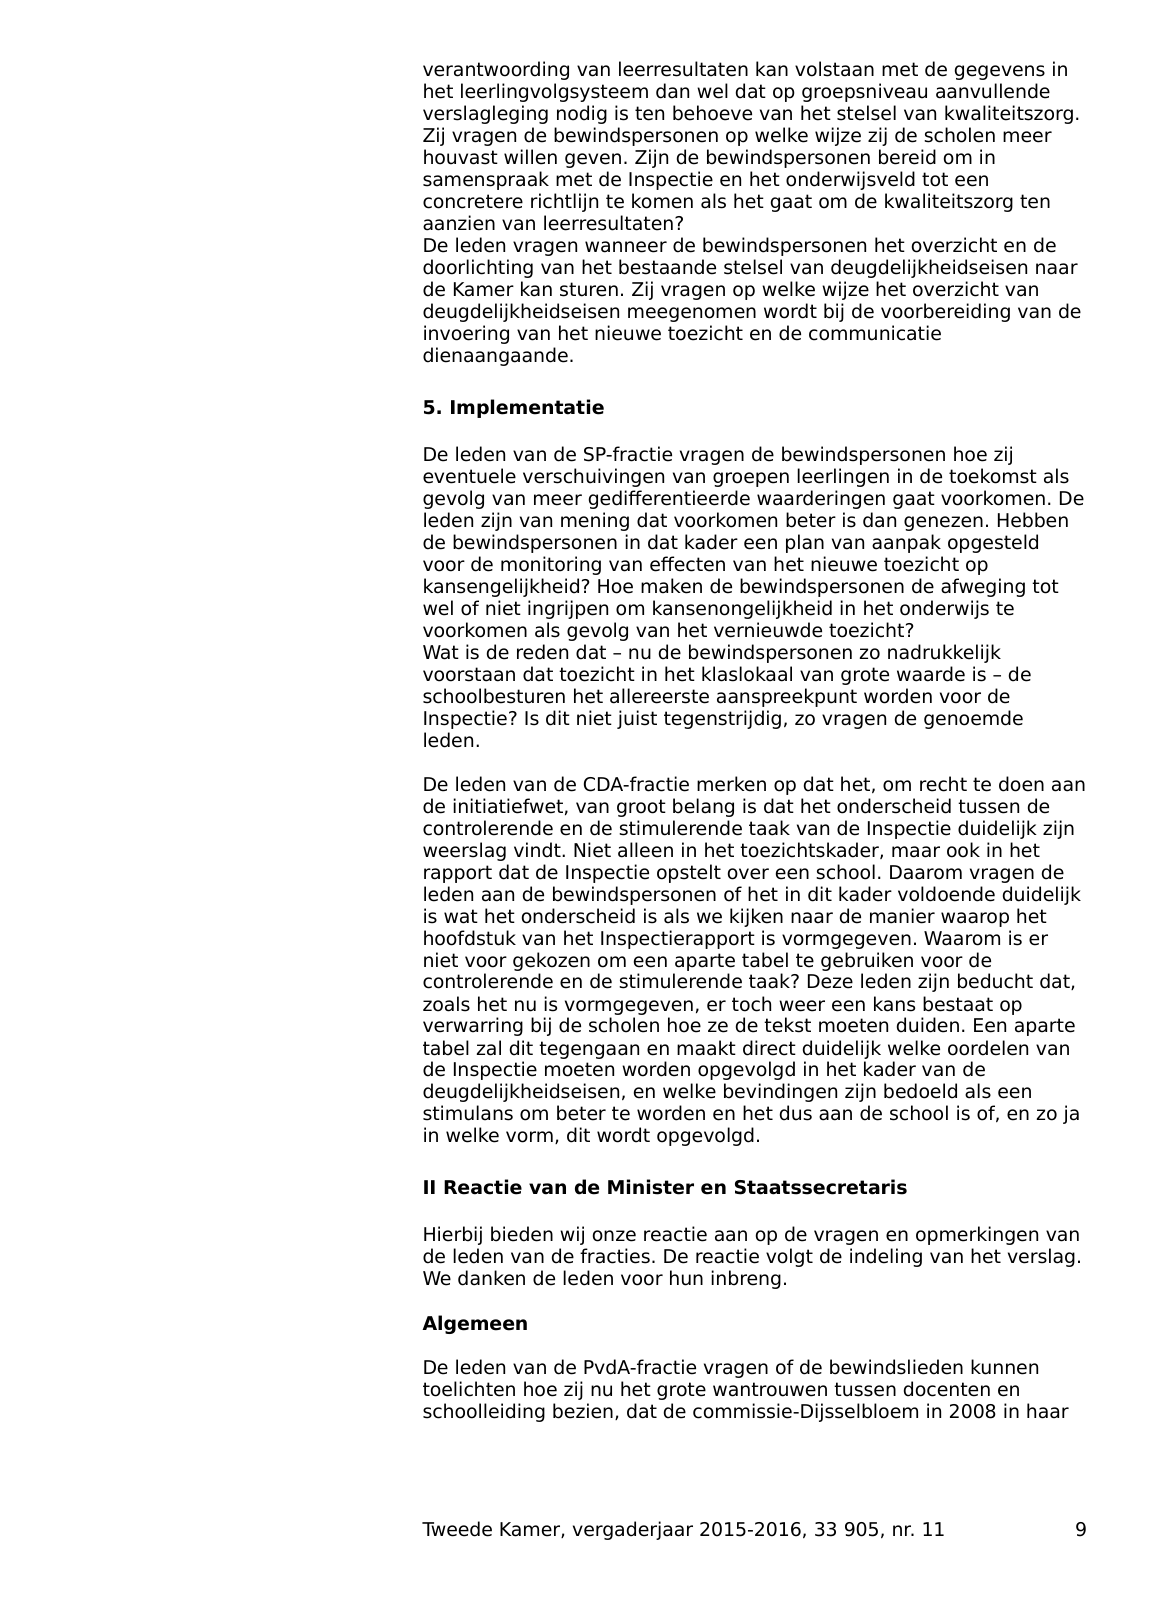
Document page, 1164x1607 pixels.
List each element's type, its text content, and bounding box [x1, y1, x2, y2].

subtitle 5. Implementatie [422, 397, 1087, 419]
subtitle Algemeen [422, 1312, 1087, 1334]
text De leden van de CDA-fractie merken op dat het, om recht te doen aan de initiatiefwet, van groot belang is dat het onderscheid tussen de controlerende en de stimulerende taak van de Inspectie duidelijk zijn weerslag vindt. Niet alleen in het toezichtskader, maar ook in het rapport dat de Inspectie opstelt over een school. Daarom vragen de leden aan de bewindspersonen of het in dit kader voldoende duidelijk is wat het onderscheid is als we kijken naar de manier waarop het hoofdstuk van het Inspectierapport is vormgegeven. Waarom is er niet voor gekozen om een aparte tabel te gebruiken voor de controlerende en de stimulerende taak? Deze leden zijn beducht dat, zoals het nu is vormgegeven, er toch weer een kans bestaat op verwarring bij de scholen hoe ze de tekst moeten duiden. Een aparte tabel zal dit tegengaan en maakt direct duidelijk welke oordelen van de Inspectie moeten worden opgevolgd in het kader van de deugdelijkheidseisen, en welke bevindingen zijn bedoeld als een stimulans om beter te worden en het dus aan de school is of, en zo ja in welke vorm, dit wordt opgevolgd. [422, 774, 1087, 1147]
text De leden van de PvdA-fractie vragen of de bewindslieden kunnen toelichten hoe zij nu het grote wantrouwen tussen docenten en schoolleiding bezien, dat de commissie-Dijsselbloem in 2008 in haar [422, 1357, 1087, 1422]
text Hierbij bieden wij onze reactie aan op de vragen en opmerkingen van de leden van de fracties. De reactie volgt de indeling van het verslag. We danken de leden voor hun inbreng. [422, 1224, 1087, 1290]
text Wat is de reden dat – nu de bewindspersonen zo nadrukkelijk voorstaan dat toezicht in het klaslokaal van grote waarde is – de schoolbesturen het allereerste aanspreekpunt worden voor de Inspectie? Is dit niet juist tegenstrijdig, zo vragen de genoemde leden. [422, 642, 1087, 751]
subtitle II Reactie van de Minister en Staatssecretaris [422, 1177, 1087, 1199]
text De leden vragen wanneer de bewindspersonen het overzicht en de doorlichting van het bestaande stelsel van deugdelijkheidseisen naar de Kamer kan sturen. Zij vragen op welke wijze het overzicht van deugdelijkheidseisen meegenomen wordt bij de voorbereiding van de invoering van het nieuwe toezicht en de communicatie dienaangaande. [422, 235, 1087, 367]
text De leden van de SP-fractie vragen de bewindspersonen hoe zij eventuele verschuivingen van groepen leerlingen in de toekomst als gevolg van meer gedifferentieerde waarderingen gaat voorkomen. De leden zijn van mening dat voorkomen beter is dan genezen. Hebben de bewindspersonen in dat kader een plan van aanpak opgesteld voor de monitoring van effecten van het nieuwe toezicht op kansengelijkheid? Hoe maken de bewindspersonen de afweging tot wel of niet ingrijpen om kansenongelijkheid in het onderwijs te voorkomen als gevolg van het vernieuwde toezicht? [422, 444, 1087, 642]
text verantwoording van leerresultaten kan volstaan met de gegevens in het leerlingvolgsysteem dan wel dat op groepsniveau aanvullende verslagleging nodig is ten behoeve van het stelsel van kwaliteitszorg. Zij vragen de bewindspersonen op welke wijze zij de scholen meer houvast willen geven. Zijn de bewindspersonen bereid om in samenspraak met de Inspectie en het onderwijsveld tot een concretere richtlijn te komen als het gaat om de kwaliteitszorg ten aanzien van leerresultaten? [422, 59, 1087, 235]
